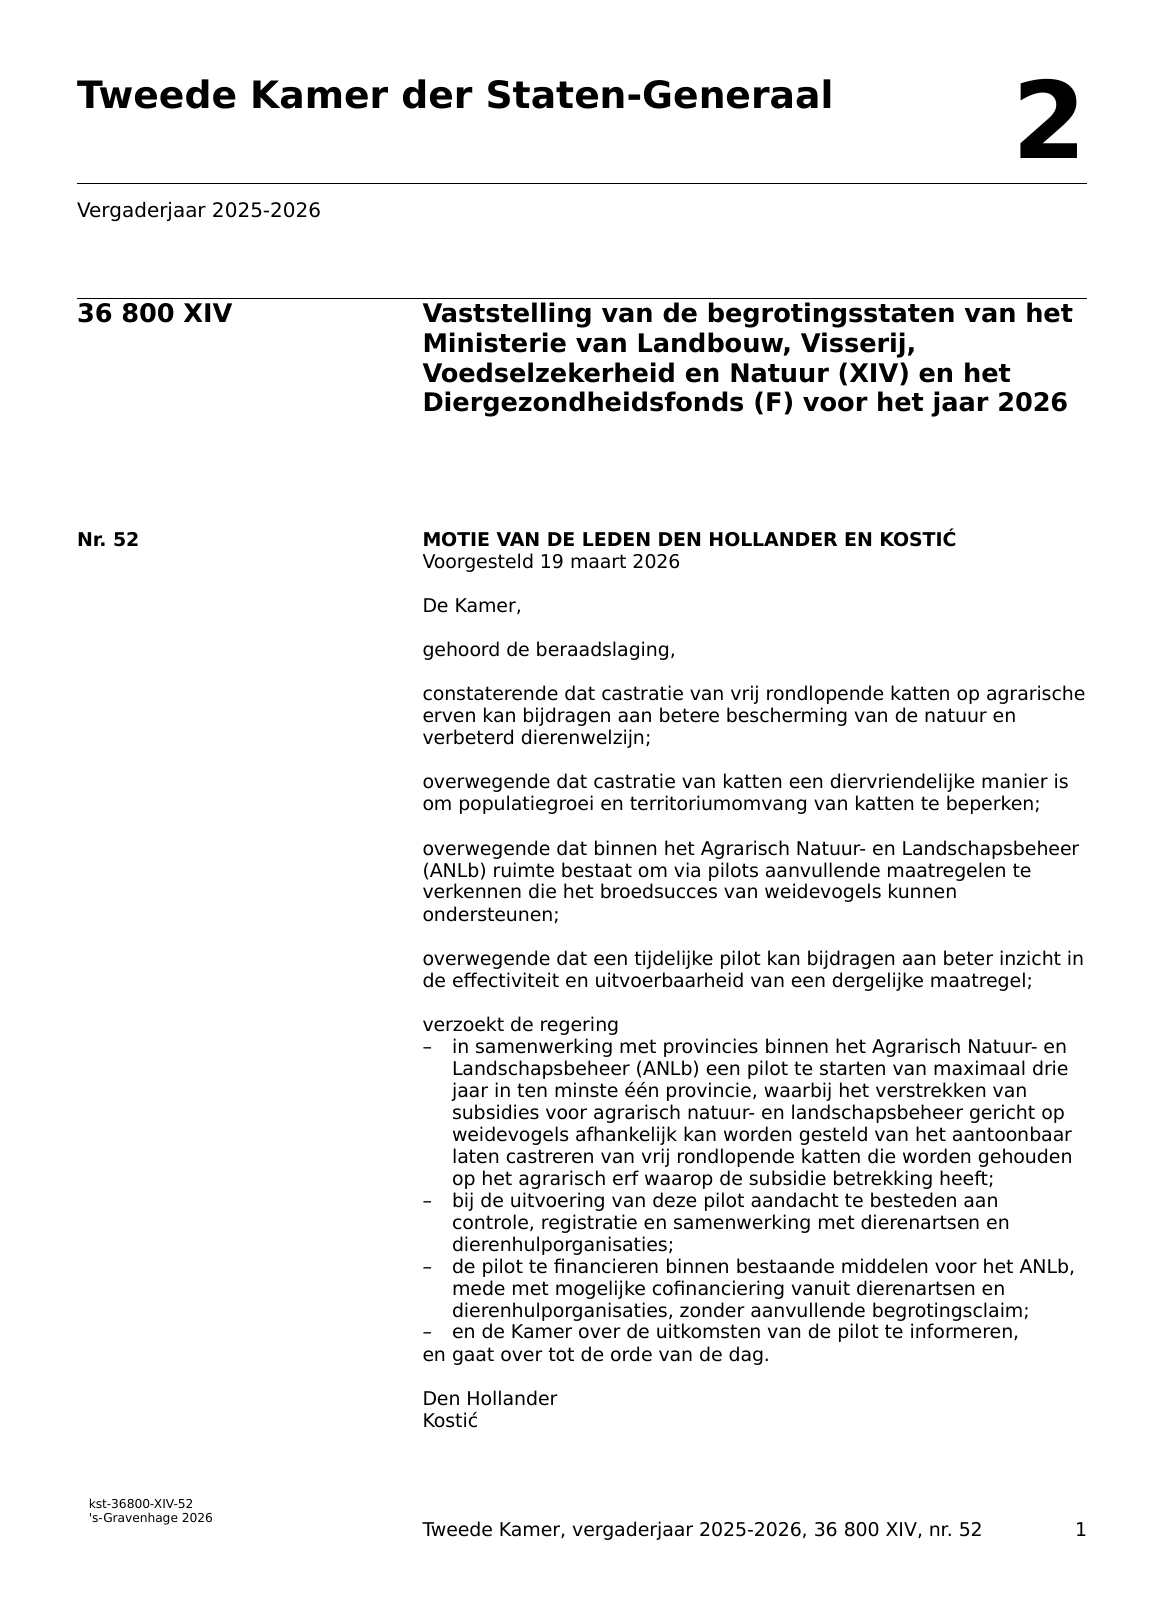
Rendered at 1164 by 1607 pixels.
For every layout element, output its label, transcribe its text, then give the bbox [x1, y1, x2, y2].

subtitle 36 800 XIV Vaststelling van de begrotingsstaten van het Ministerie van Landbouw, Visserij, Voedselzekerheid en Natuur (XIV) en het Diergezondheidsfonds (F) voor het jaar 2026 [77, 299, 1087, 418]
text en gaat over tot de orde van de dag. [422, 1343, 1087, 1365]
text verzoekt de regering [422, 1014, 1087, 1036]
text Voorgesteld 19 maart 2026 [422, 551, 1087, 573]
text constaterende dat castratie van vrij rondlopende katten op agrarische erven kan bijdragen aan betere bescherming van de natuur en verbeterd dierenwelzijn; [422, 683, 1087, 749]
text Den Hollander [422, 1388, 1087, 1409]
text overwegende dat binnen het Agrarisch Natuur- en Landschapsbeheer (ANLb) ruimte bestaat om via pilots aanvullende maatregelen te verkennen die het broedsucces van weidevogels kunnen ondersteunen; [422, 837, 1087, 925]
table_cell Vergaderjaar 2025-2026 [77, 184, 1087, 298]
table_header Tweede Kamer der Staten-Generaal [77, 59, 886, 183]
text overwegende dat castratie van katten een diervriendelijke manier is om populatiegroei en territoriumomvang van katten te beperken; [422, 771, 1087, 815]
text – en de Kamer over de uitkomsten van de pilot te informeren, [422, 1321, 1087, 1343]
text – in samenwerking met provincies binnen het Agrarisch Natuur- en Landschapsbeheer (ANLb) een pilot te starten van maximaal drie jaar in ten minste één provincie, waarbij het verstrekken van subsidies voor agrarisch natuur- en landschapsbeheer gericht op weidevogels afhankelijk kan worden gesteld van het aantoonbaar laten castreren van vrij rondlopende katten die worden gehouden op het agrarisch erf waarop de subsidie betrekking heeft; [422, 1036, 1087, 1189]
subtitle Nr. 52 MOTIE VAN DE LEDEN DEN HOLLANDER EN KOSTIĆ [77, 529, 1087, 551]
text Kostić [422, 1409, 1087, 1432]
text 's-Gravenhage 2026 [88, 1511, 323, 1525]
text overwegende dat een tijdelijke pilot kan bijdragen aan beter inzicht in de effectiviteit en uitvoerbaarheid van een dergelijke maatregel; [422, 948, 1087, 992]
text – de pilot te financieren binnen bestaande middelen voor het ANLb, mede met mogelijke cofinanciering vanuit dierenartsen en dierenhulporganisaties, zonder aanvullende begrotingsclaim; [422, 1256, 1087, 1321]
text gehoord de beraadslaging, [422, 639, 1087, 661]
text kst-36800-XIV-52 [88, 1497, 323, 1511]
text – bij de uitvoering van deze pilot aandacht te besteden aan controle, registratie en samenwerking met dierenartsen en dierenhulporganisaties; [422, 1189, 1087, 1256]
text De Kamer, [422, 595, 1087, 617]
table_header 2 [886, 59, 1087, 183]
